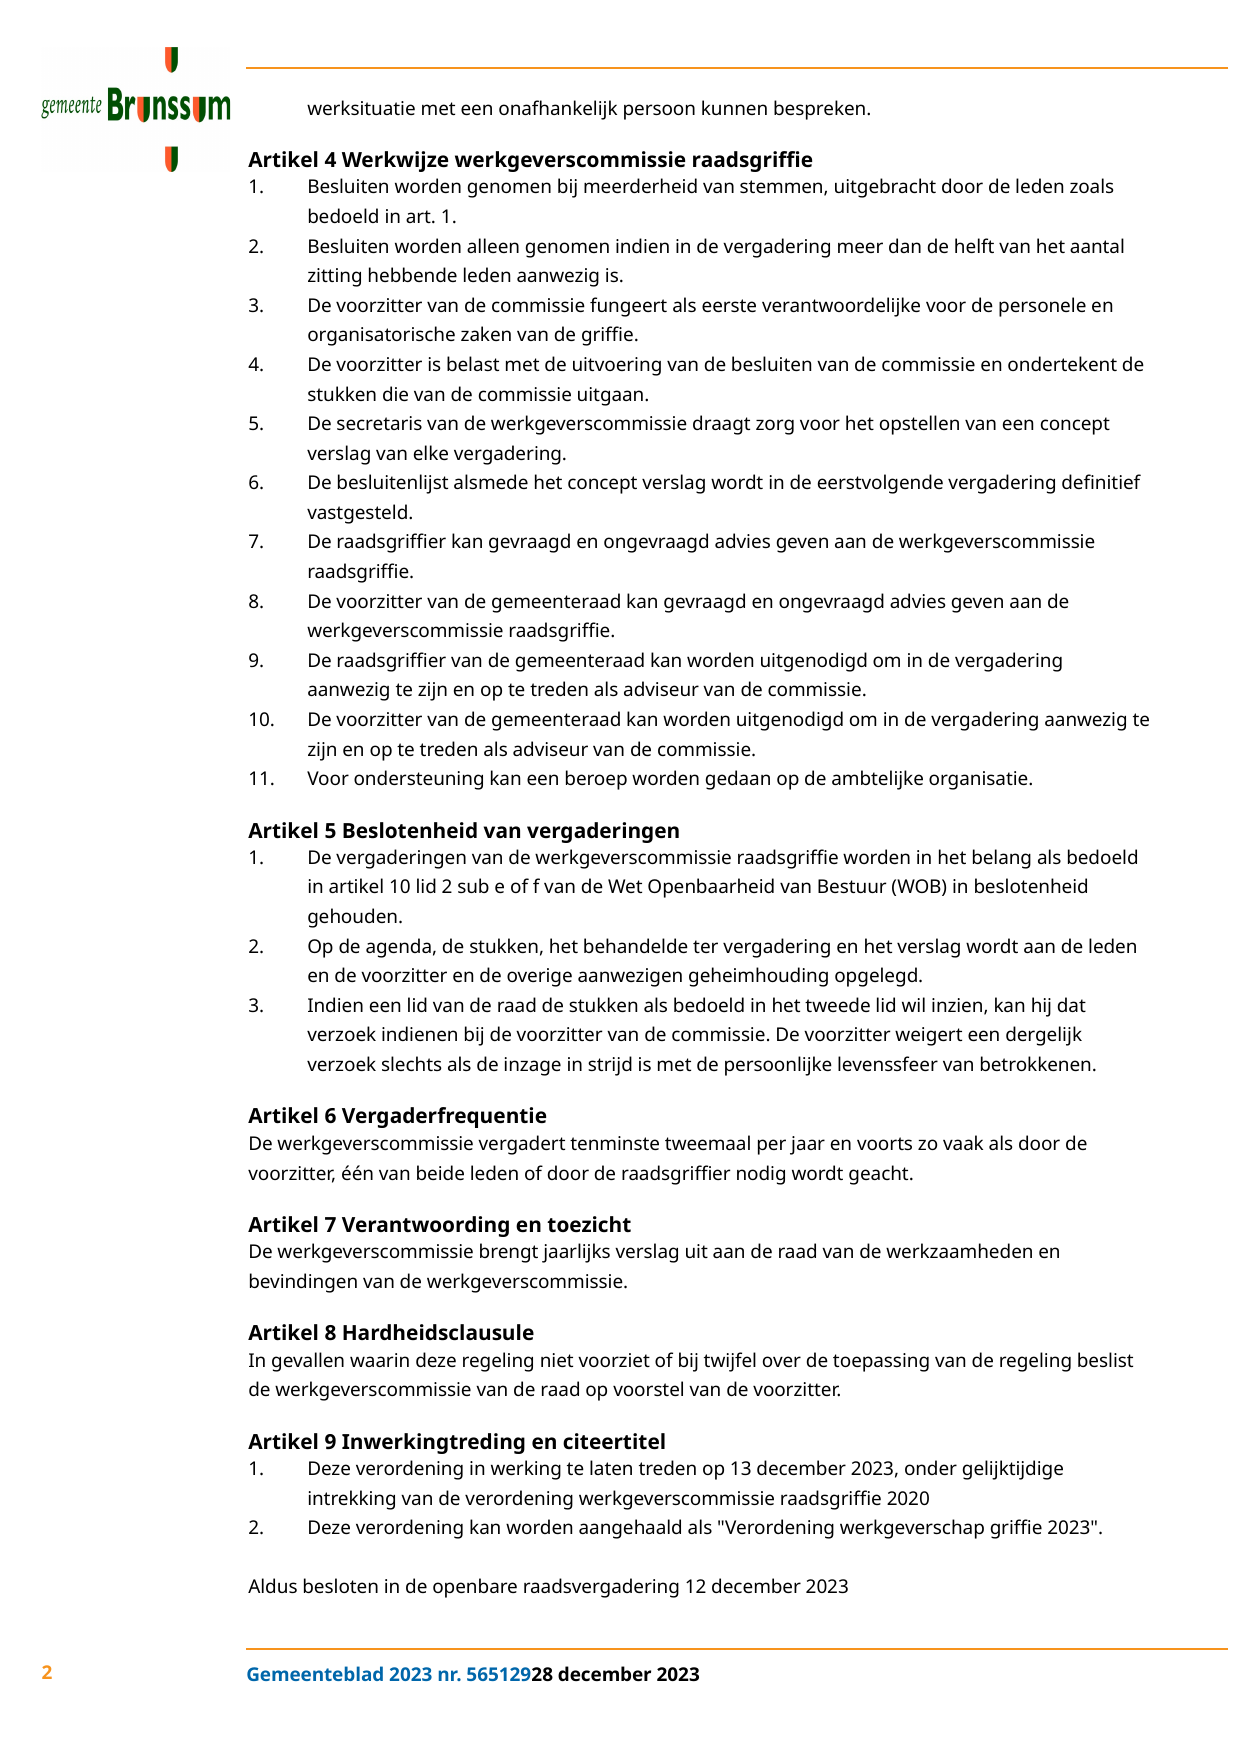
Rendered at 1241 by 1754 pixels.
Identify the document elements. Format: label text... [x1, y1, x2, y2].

list De secretaris van de werkgeverscommissie draagt zorg voor het opstellen van een concept verslag van elke vergadering. [248, 410, 1152, 466]
list De raadsgriffier van de gemeenteraad kan worden uitgenodigd om in de vergadering aanwezig te zijn en op te treden als adviseur van de commissie. [248, 647, 1152, 702]
list De voorzitter van de gemeenteraad kan gevraagd en ongevraagd advies geven aan de werkgeverscommissie raadsgriffie. [248, 588, 1152, 643]
list De voorzitter is belast met de uitvoering van de besluiten van de commissie en ondertekent de stukken die van de commissie uitgaan. [248, 351, 1152, 406]
text Artikel 7 Verantwoording en toezicht [248, 1210, 1152, 1238]
list De raadsgriffier kan gevraagd en ongevraagd advies geven aan de werkgeverscommissie raadsgriffie. [248, 529, 1152, 584]
list De voorzitter van de commissie fungeert als eerste verantwoordelijke voor de personele en organisatorische zaken van de griffie. [248, 292, 1152, 347]
text De werkgeverscommissie brengt jaarlijks verslag uit aan de raad van de werkzaamheden en bevindingen van de werkgeverscommissie. [248, 1238, 1152, 1294]
list Besluiten worden alleen genomen indien in de vergadering meer dan de helft van het aantal zitting hebbende leden aanwezig is. [248, 233, 1152, 288]
list Deze verordening kan worden aangehaald als "Verordening werkgeverschap griffie 2023". [248, 1514, 1152, 1540]
text Artikel 8 Hardheidsclausule [248, 1318, 1152, 1347]
text In gevallen waarin deze regeling niet voorziet of bij twijfel over de toepassing van de regeling beslist de werkgeverscommissie van de raad op voorstel van de voorzitter. [248, 1347, 1152, 1402]
list De besluitenlijst alsmede het concept verslag wordt in de eerstvolgende vergadering definitief vastgesteld. [248, 469, 1152, 525]
list Op de agenda, de stukken, het behandelde ter vergadering en het verslag wordt aan de leden en de voorzitter en de overige aanwezigen geheimhouding opgelegd. [248, 933, 1152, 988]
picture [41, 47, 231, 172]
list Indien een lid van de raad de stukken als bedoeld in het tweede lid wil inzien, kan hij dat verzoek indienen bij de voorzitter van de commissie. De voorzitter weigert een dergelijk verzoek slechts als de inzage in strijd is met de persoonlijke levenssfeer van betrokkenen. [248, 992, 1152, 1077]
list Voor ondersteuning kan een beroep worden gedaan op de ambtelijke organisatie. [248, 765, 1152, 791]
text Aldus besloten in de openbare raadsvergadering 12 december 2023 [248, 1574, 1152, 1599]
text Artikel 4 Werkwijze werkgeverscommissie raadsgriffie [248, 145, 1152, 174]
list werksituatie met een onafhankelijk persoon kunnen bespreken. [248, 95, 1152, 121]
text Artikel 6 Vergaderfrequentie [248, 1102, 1152, 1130]
list De vergaderingen van de werkgeverscommissie raadsgriffie worden in het belang als bedoeld in artikel 10 lid 2 sub e of f van de Wet Openbaarheid van Bestuur (WOB) in beslotenheid gehouden. [248, 844, 1152, 929]
text De werkgeverscommissie vergadert tenminste tweemaal per jaar en voorts zo vaak als door de voorzitter, één van beide leden of door de raadsgriffier nodig wordt geacht. [248, 1130, 1152, 1185]
text Artikel 5 Beslotenheid van vergaderingen [248, 816, 1152, 844]
list Besluiten worden genomen bij meerderheid van stemmen, uitgebracht door de leden zoals bedoeld in art. 1. [248, 174, 1152, 229]
list Deze verordening in werking te laten treden op 13 december 2023, onder gelijktijdige intrekking van de verordening werkgeverscommissie raadsgriffie 2020 [248, 1455, 1152, 1511]
list De voorzitter van de gemeenteraad kan worden uitgenodigd om in de vergadering aanwezig te zijn en op te treden als adviseur van de commissie. [248, 706, 1152, 761]
text Artikel 9 Inwerkingtreding en citeertitel [248, 1427, 1152, 1455]
